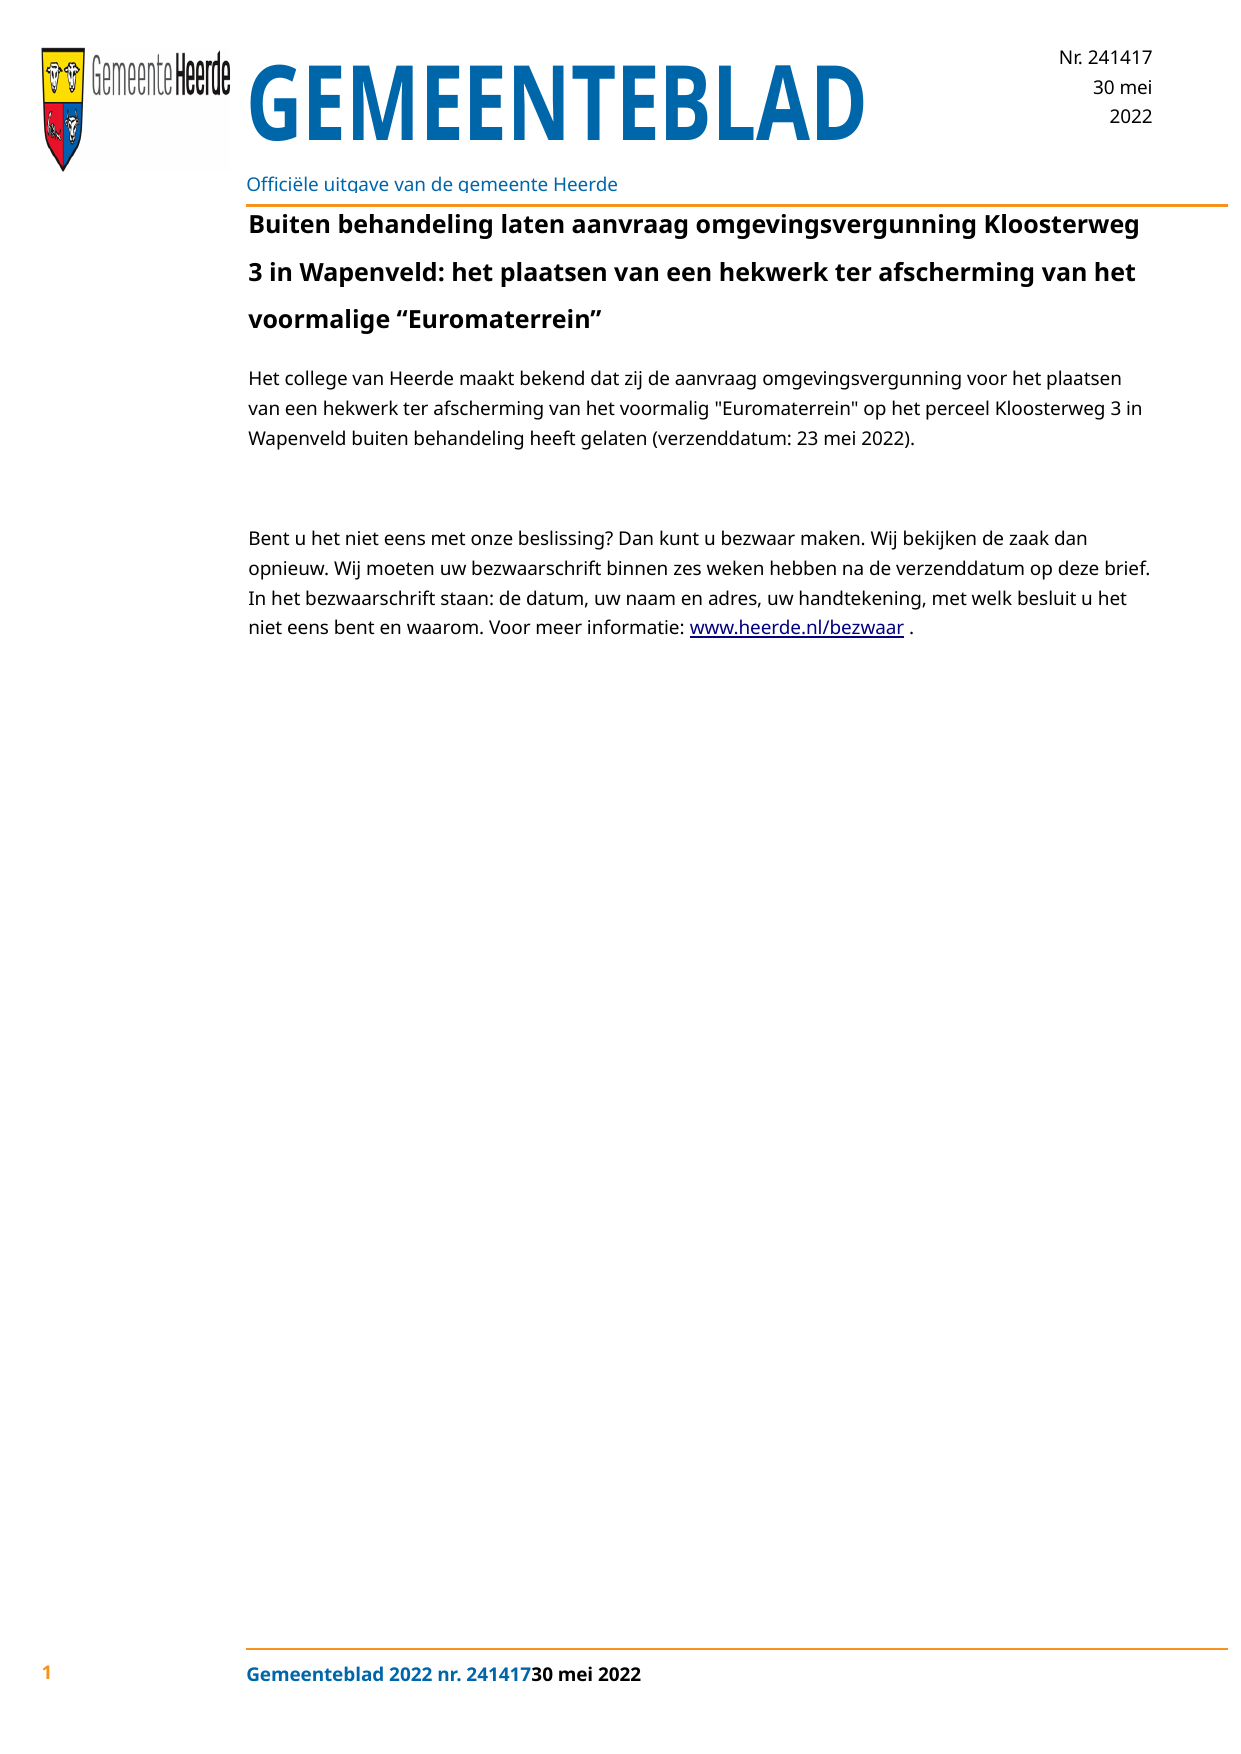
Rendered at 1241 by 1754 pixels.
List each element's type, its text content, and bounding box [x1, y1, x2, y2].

text Het college van Heerde maakt bekend dat zij de aanvraag omgevingsvergunning voor het plaatsen van een hekwerk ter afscherming van het voormalig "Euromaterrein" op het perceel Kloosterweg 3 in Wapenveld buiten behandeling heeft gelaten (verzenddatum: 23 mei 2022). [248, 366, 1152, 450]
text Buiten behandeling laten aanvraag omgevingsvergunning Kloosterweg 3 in Wapenveld: het plaatsen van een hekwerk ter afscherming van het voormalige “Euromaterrein” [248, 207, 1152, 336]
text Bent u het niet eens met onze beslissing? Dan kunt u bezwaar maken. Wij bekijken de zaak dan opnieuw. Wij moeten uw bezwaarschrift binnen zes weken hebben na de verzenddatum op deze brief. In het bezwaarschrift staan: de datum, uw naam en adres, uw handtekening, met welk besluit u het niet eens bent en waarom. Voor meer informatie: www.heerde.nl/bezwaar . [248, 526, 1152, 640]
picture [41, 47, 231, 172]
